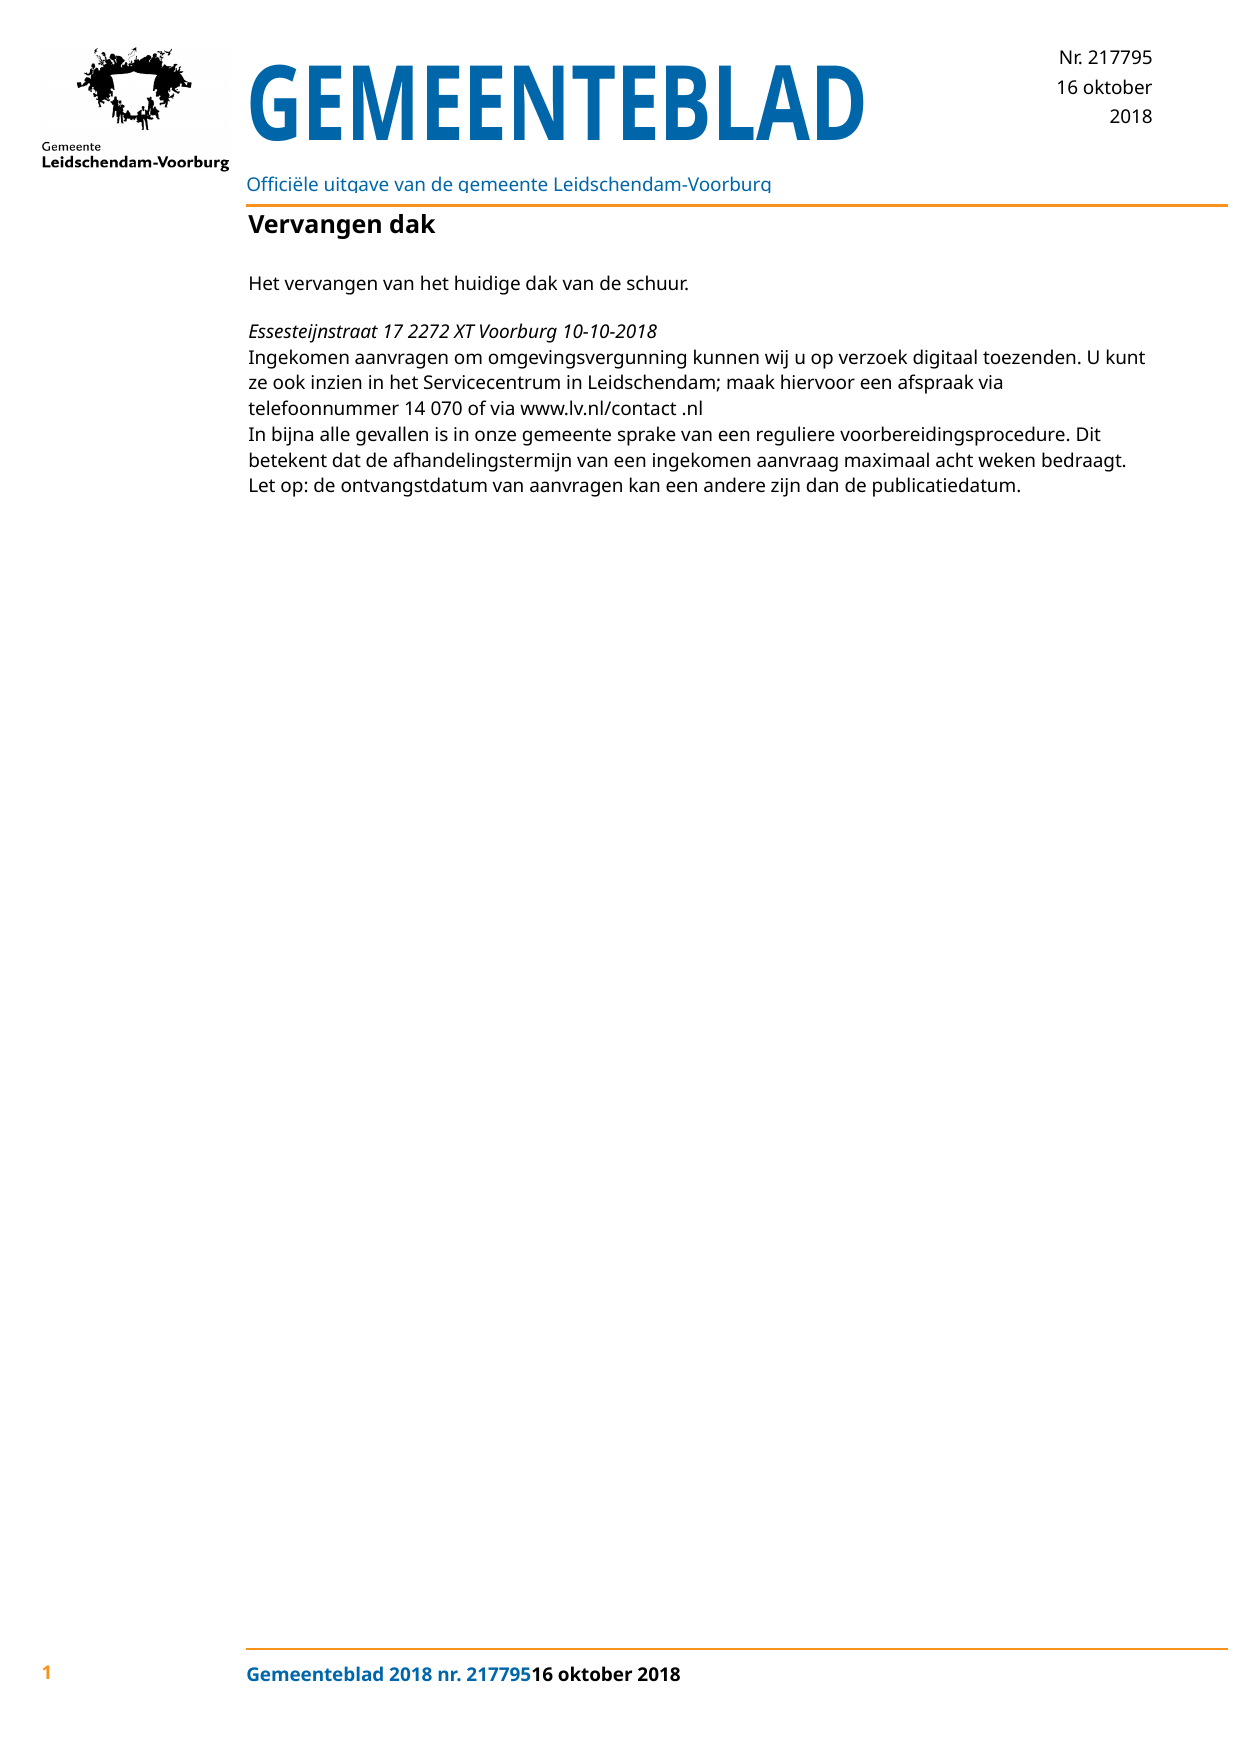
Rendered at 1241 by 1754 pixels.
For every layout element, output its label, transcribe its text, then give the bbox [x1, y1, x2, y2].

text Essesteijnstraat 17 2272 XT Voorburg 10-10-2018 [248, 318, 1152, 344]
picture [41, 47, 231, 172]
text Ingekomen aanvragen om omgevingsvergunning kunnen wij u op verzoek digitaal toezenden. U kunt ze ook inzien in het Servicecentrum in Leidschendam; maak hiervoor een afspraak via telefoonnummer 14 070 of via www.lv.nl/contact .nl [248, 344, 1152, 421]
text Het vervangen van het huidige dak van de schuur. [248, 270, 1152, 296]
text Vervangen dak [248, 207, 1152, 241]
text In bijna alle gevallen is in onze gemeente sprake van een reguliere voorbereidingsprocedure. Dit betekent dat de afhandelingstermijn van een ingekomen aanvraag maximaal acht weken bedraagt. Let op: de ontvangstdatum van aanvragen kan een andere zijn dan de publicatiedatum. [248, 421, 1152, 498]
